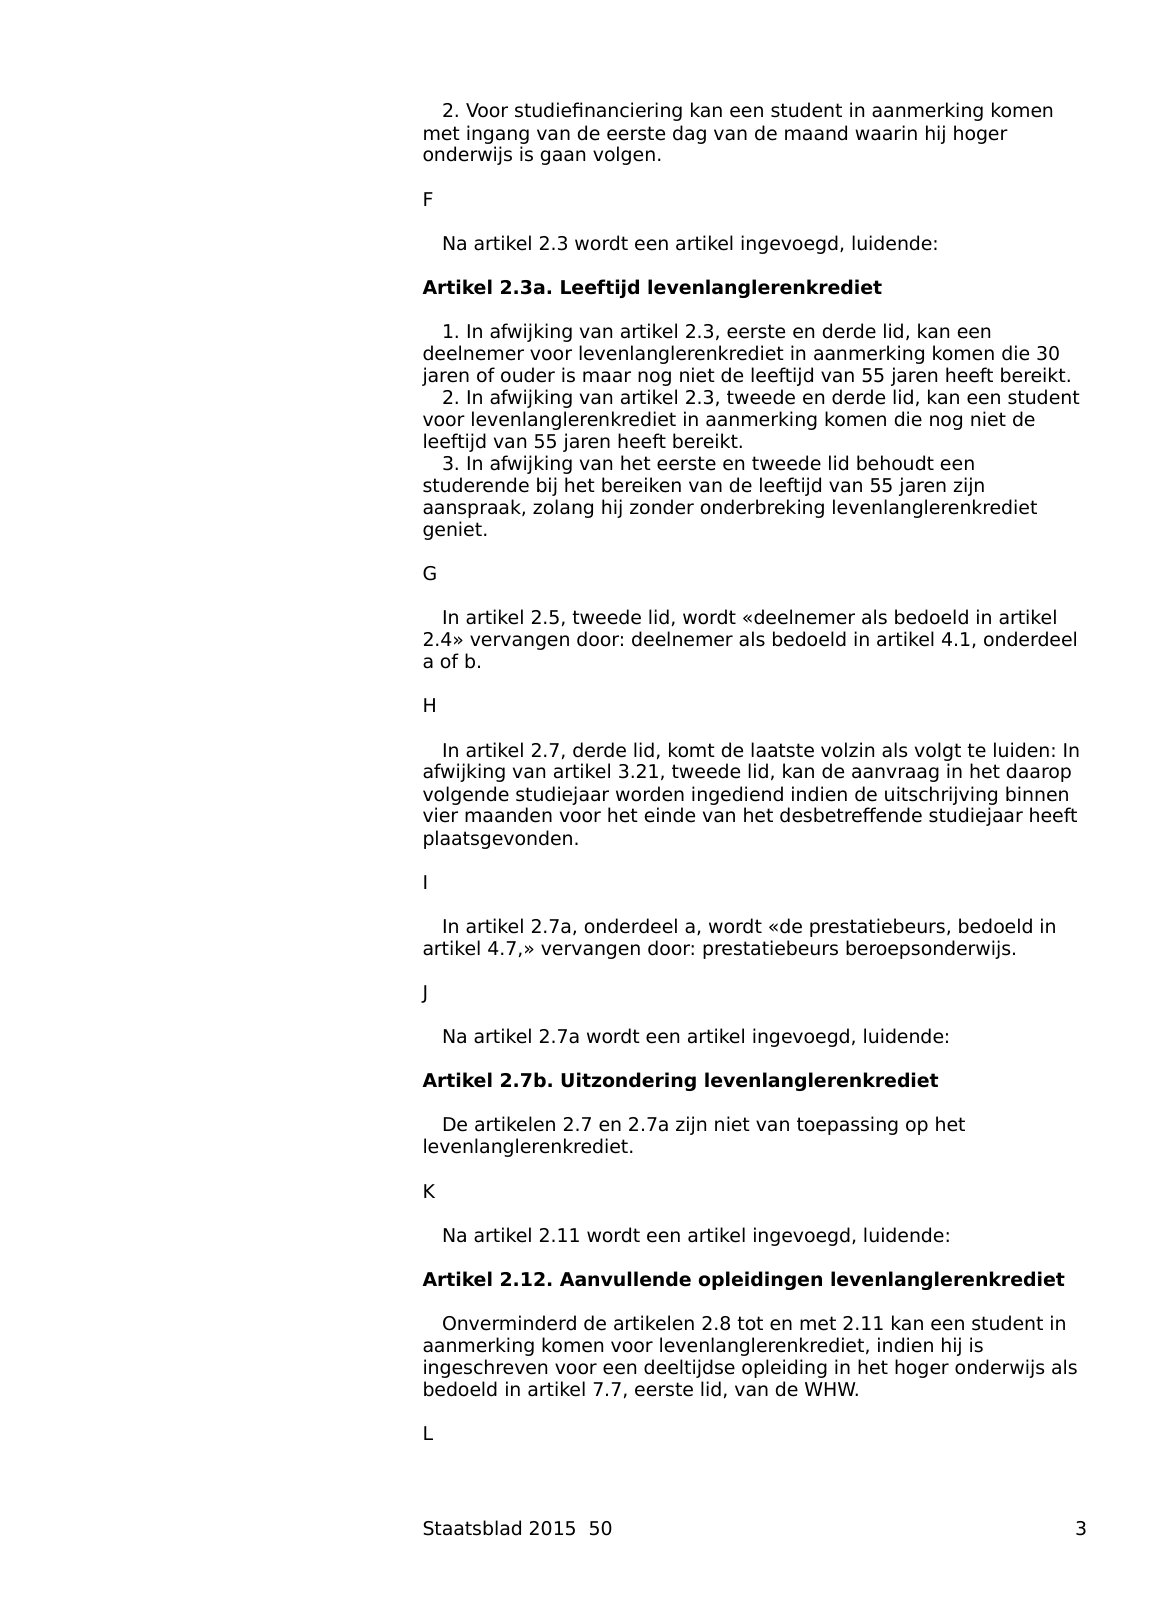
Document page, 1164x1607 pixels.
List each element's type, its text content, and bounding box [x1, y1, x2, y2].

text 2. In afwijking van artikel 2.3, tweede en derde lid, kan een student voor levenlanglerenkrediet in aanmerking komen die nog niet de leeftijd van 55 jaren heeft bereikt. [422, 387, 1087, 453]
text 3. In afwijking van het eerste en tweede lid behoudt een studerende bij het bereiken van de leeftijd van 55 jaren zijn aanspraak, zolang hij zonder onderbreking levenlanglerenkrediet geniet. [422, 453, 1087, 541]
text Na artikel 2.3 wordt een artikel ingevoegd, luidende: [422, 233, 1087, 255]
text F [422, 188, 1087, 211]
text 2. Voor studiefinanciering kan een student in aanmerking komen met ingang van de eerste dag van de maand waarin hij hoger onderwijs is gaan volgen. [422, 100, 1087, 166]
text In artikel 2.7, derde lid, komt de laatste volzin als volgt te luiden: In afwijking van artikel 3.21, tweede lid, kan de aanvraag in het daarop volgende studiejaar worden ingediend indien de uitschrijving binnen vier maanden voor het einde van het desbetreffende studiejaar heeft plaatsgevonden. [422, 739, 1087, 849]
text G [422, 563, 1087, 585]
text J [422, 982, 1087, 1004]
text De artikelen 2.7 en 2.7a zijn niet van toepassing op het levenlanglerenkrediet. [422, 1114, 1087, 1158]
text H [422, 695, 1087, 717]
text In artikel 2.5, tweede lid, wordt «deelnemer als bedoeld in artikel 2.4» vervangen door: deelnemer als bedoeld in artikel 4.1, onderdeel a of b. [422, 607, 1087, 673]
subtitle Artikel 2.12. Aanvullende opleidingen levenlanglerenkrediet [422, 1269, 1087, 1291]
subtitle Artikel 2.7b. Uitzondering levenlanglerenkrediet [422, 1070, 1087, 1092]
subtitle Artikel 2.3a. Leeftijd levenlanglerenkrediet [422, 277, 1087, 299]
text K [422, 1181, 1087, 1202]
text 1. In afwijking van artikel 2.3, eerste en derde lid, kan een deelnemer voor levenlanglerenkrediet in aanmerking komen die 30 jaren of ouder is maar nog niet de leeftijd van 55 jaren heeft bereikt. [422, 321, 1087, 387]
text Onverminderd de artikelen 2.8 tot en met 2.11 kan een student in aanmerking komen voor levenlanglerenkrediet, indien hij is ingeschreven voor een deeltijdse opleiding in het hoger onderwijs als bedoeld in artikel 7.7, eerste lid, van de WHW. [422, 1313, 1087, 1401]
text Na artikel 2.7a wordt een artikel ingevoegd, luidende: [422, 1026, 1087, 1048]
text Na artikel 2.11 wordt een artikel ingevoegd, luidende: [422, 1225, 1087, 1247]
text I [422, 872, 1087, 893]
text In artikel 2.7a, onderdeel a, wordt «de prestatiebeurs, bedoeld in artikel 4.7,» vervangen door: prestatiebeurs beroepsonderwijs. [422, 916, 1087, 960]
text L [422, 1423, 1087, 1445]
